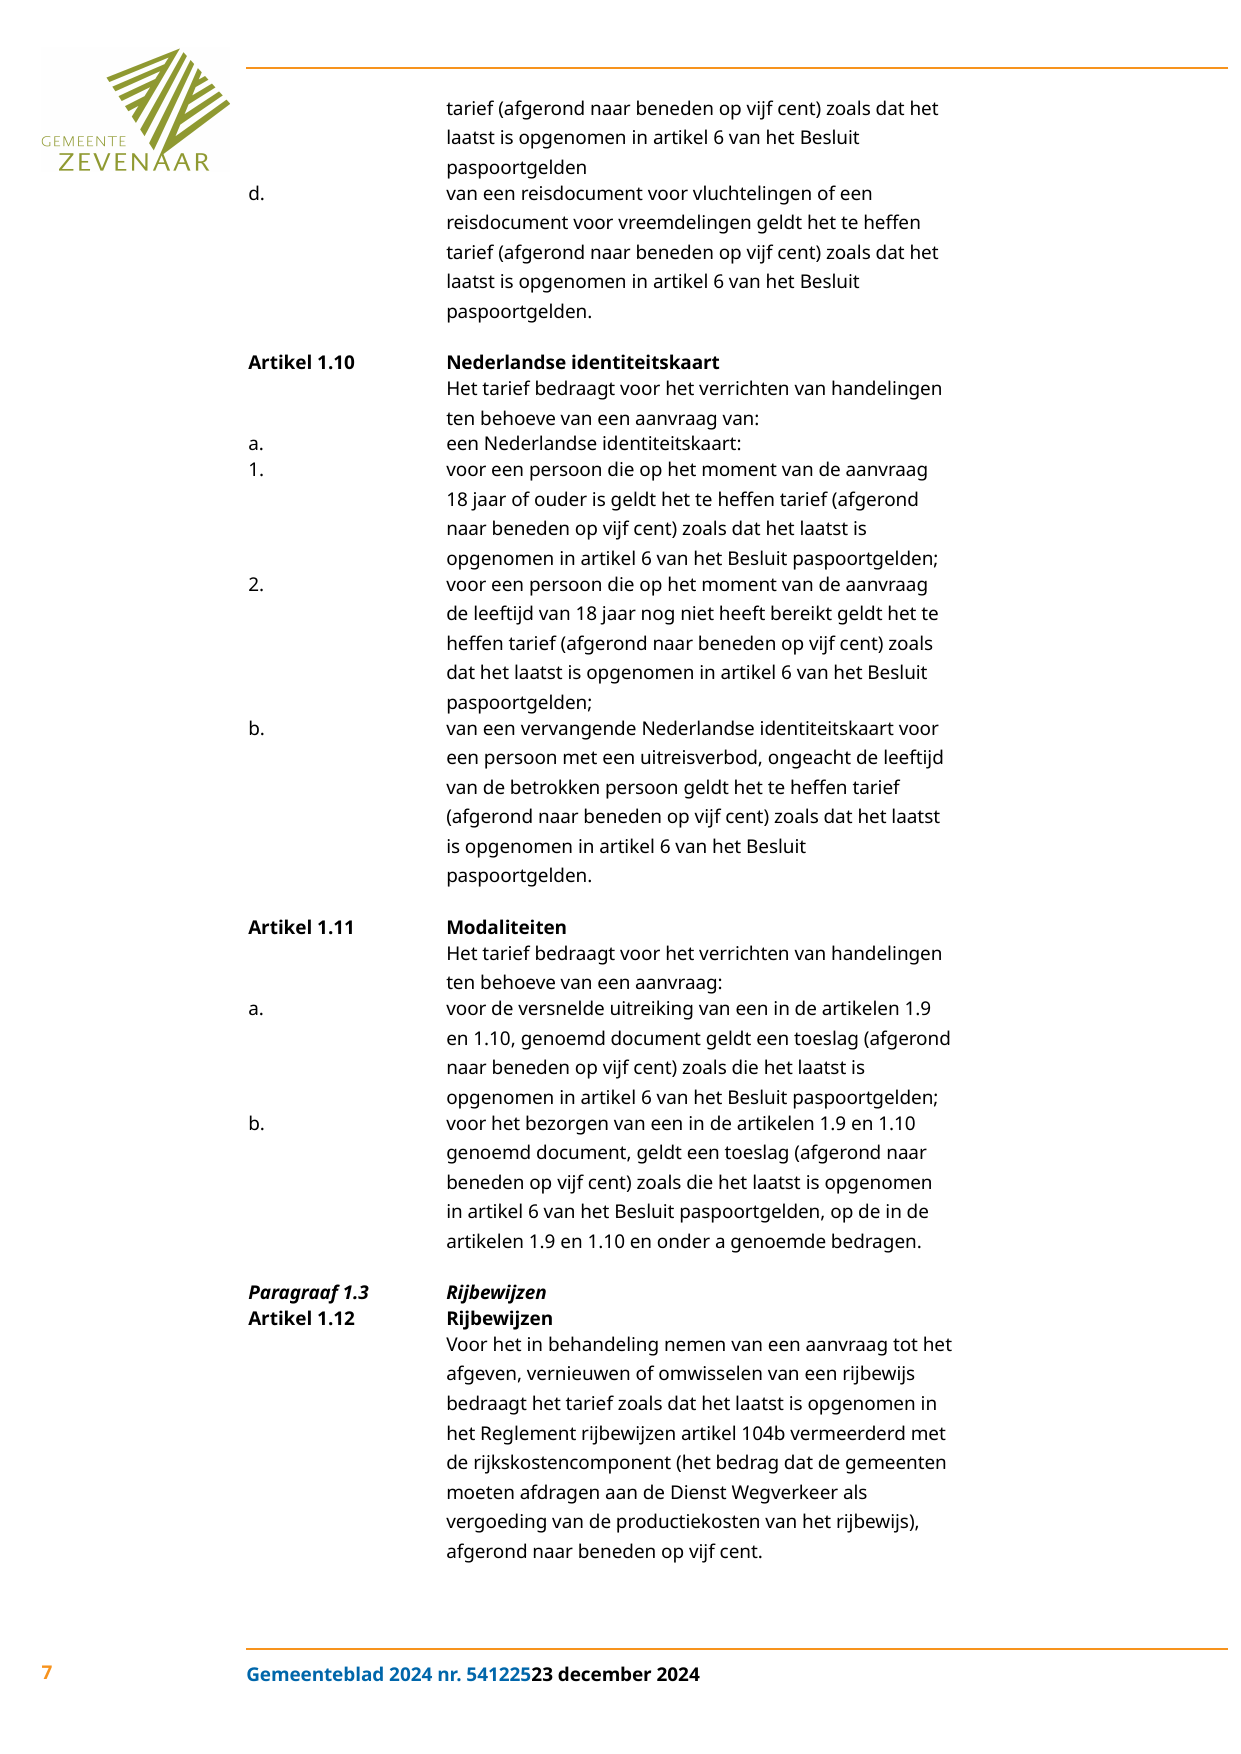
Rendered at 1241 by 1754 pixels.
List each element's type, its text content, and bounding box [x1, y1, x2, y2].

table_cell [446, 1254, 954, 1279]
table_cell 1. [248, 456, 446, 571]
table_cell een Nederlandse identiteitskaart: [446, 431, 954, 456]
picture [41, 47, 231, 172]
table_cell voor een persoon die op het moment van de aanvraag 18 jaar of ouder is geldt het te heffen tarief (afgerond naar beneden op vijf cent) zoals dat het laatst is opgenomen in artikel 6 van het Besluit paspoortgelden; [446, 456, 954, 571]
table_cell [446, 324, 954, 349]
table_cell [248, 1564, 446, 1589]
table_cell [954, 914, 1152, 940]
table_cell [954, 375, 1152, 431]
table_cell voor een persoon die op het moment van de aanvraag de leeftijd van 18 jaar nog niet heeft bereikt geldt het te heffen tarief (afgerond naar beneden op vijf cent) zoals dat het laatst is opgenomen in artikel 6 van het Besluit paspoortgelden; [446, 571, 954, 715]
table_cell [954, 431, 1152, 456]
table_cell [248, 940, 446, 995]
table_cell Artikel 1.12 [248, 1305, 446, 1331]
table_cell Paragraaf 1.3 [248, 1280, 446, 1305]
table_cell [954, 1331, 1152, 1564]
table_cell Het tarief bedraagt voor het verrichten van handelingen ten behoeve van een aanvraag: [446, 940, 954, 995]
table_cell voor het bezorgen van een in de artikelen 1.9 en 1.10 genoemd document, geldt een toeslag (afgerond naar beneden op vijf cent) zoals die het laatst is opgenomen in artikel 6 van het Besluit paspoortgelden, op de in de artikelen 1.9 en 1.10 en onder a genoemde bedragen. [446, 1110, 954, 1254]
table_cell [248, 1254, 446, 1279]
table_cell [954, 889, 1152, 914]
table_cell [954, 995, 1152, 1110]
table_cell b. [248, 1110, 446, 1254]
table_cell [954, 1254, 1152, 1279]
table_cell d. [248, 180, 446, 324]
table_cell [954, 715, 1152, 888]
table_cell [954, 1564, 1152, 1589]
table_cell [954, 1305, 1152, 1331]
table_cell [248, 95, 446, 180]
table_cell Rijbewijzen [446, 1280, 954, 1305]
table_cell [954, 940, 1152, 995]
table_cell [248, 375, 446, 431]
table_cell [954, 180, 1152, 324]
table_cell [954, 95, 1152, 180]
table_cell Voor het in behandeling nemen van een aanvraag tot het afgeven, vernieuwen of omwisselen van een rijbewijs bedraagt het tarief zoals dat het laatst is opgenomen in het Reglement rijbewijzen artikel 104b vermeerderd met de rijkskostencomponent (het bedrag dat de gemeenten moeten afdragen aan de Dienst Wegverkeer als vergoeding van de productiekosten van het rijbewijs), afgerond naar beneden op vijf cent. [446, 1331, 954, 1564]
table_cell [954, 1280, 1152, 1305]
table_cell a. [248, 431, 446, 456]
table_cell [954, 350, 1152, 375]
table_cell Modaliteiten [446, 914, 954, 940]
table_cell [248, 889, 446, 914]
table_cell [446, 1564, 954, 1589]
table_cell [248, 1331, 446, 1564]
table_cell [954, 324, 1152, 349]
table_cell tarief (afgerond naar beneden op vijf cent) zoals dat het laatst is opgenomen in artikel 6 van het Besluit paspoortgelden [446, 95, 954, 180]
table_cell voor de versnelde uitreiking van een in de artikelen 1.9 en 1.10, genoemd document geldt een toeslag (afgerond naar beneden op vijf cent) zoals die het laatst is opgenomen in artikel 6 van het Besluit paspoortgelden; [446, 995, 954, 1110]
table_cell b. [248, 715, 446, 888]
table_cell Artikel 1.11 [248, 914, 446, 940]
table_cell Het tarief bedraagt voor het verrichten van handelingen ten behoeve van een aanvraag van: [446, 375, 954, 431]
table_cell a. [248, 995, 446, 1110]
table_cell van een vervangende Nederlandse identiteitskaart voor een persoon met een uitreisverbod, ongeacht de leeftijd van de betrokken persoon geldt het te heffen tarief (afgerond naar beneden op vijf cent) zoals dat het laatst is opgenomen in artikel 6 van het Besluit paspoortgelden. [446, 715, 954, 888]
table_cell [954, 571, 1152, 715]
table_cell van een reisdocument voor vluchtelingen of een reisdocument voor vreemdelingen geldt het te heffen tarief (afgerond naar beneden op vijf cent) zoals dat het laatst is opgenomen in artikel 6 van het Besluit paspoortgelden. [446, 180, 954, 324]
table_cell Artikel 1.10 [248, 350, 446, 375]
table_cell [954, 456, 1152, 571]
table_cell [248, 324, 446, 349]
table_cell 2. [248, 571, 446, 715]
table_cell Nederlandse identiteitskaart [446, 350, 954, 375]
table_cell [446, 889, 954, 914]
table_cell [954, 1110, 1152, 1254]
table_cell Rijbewijzen [446, 1305, 954, 1331]
